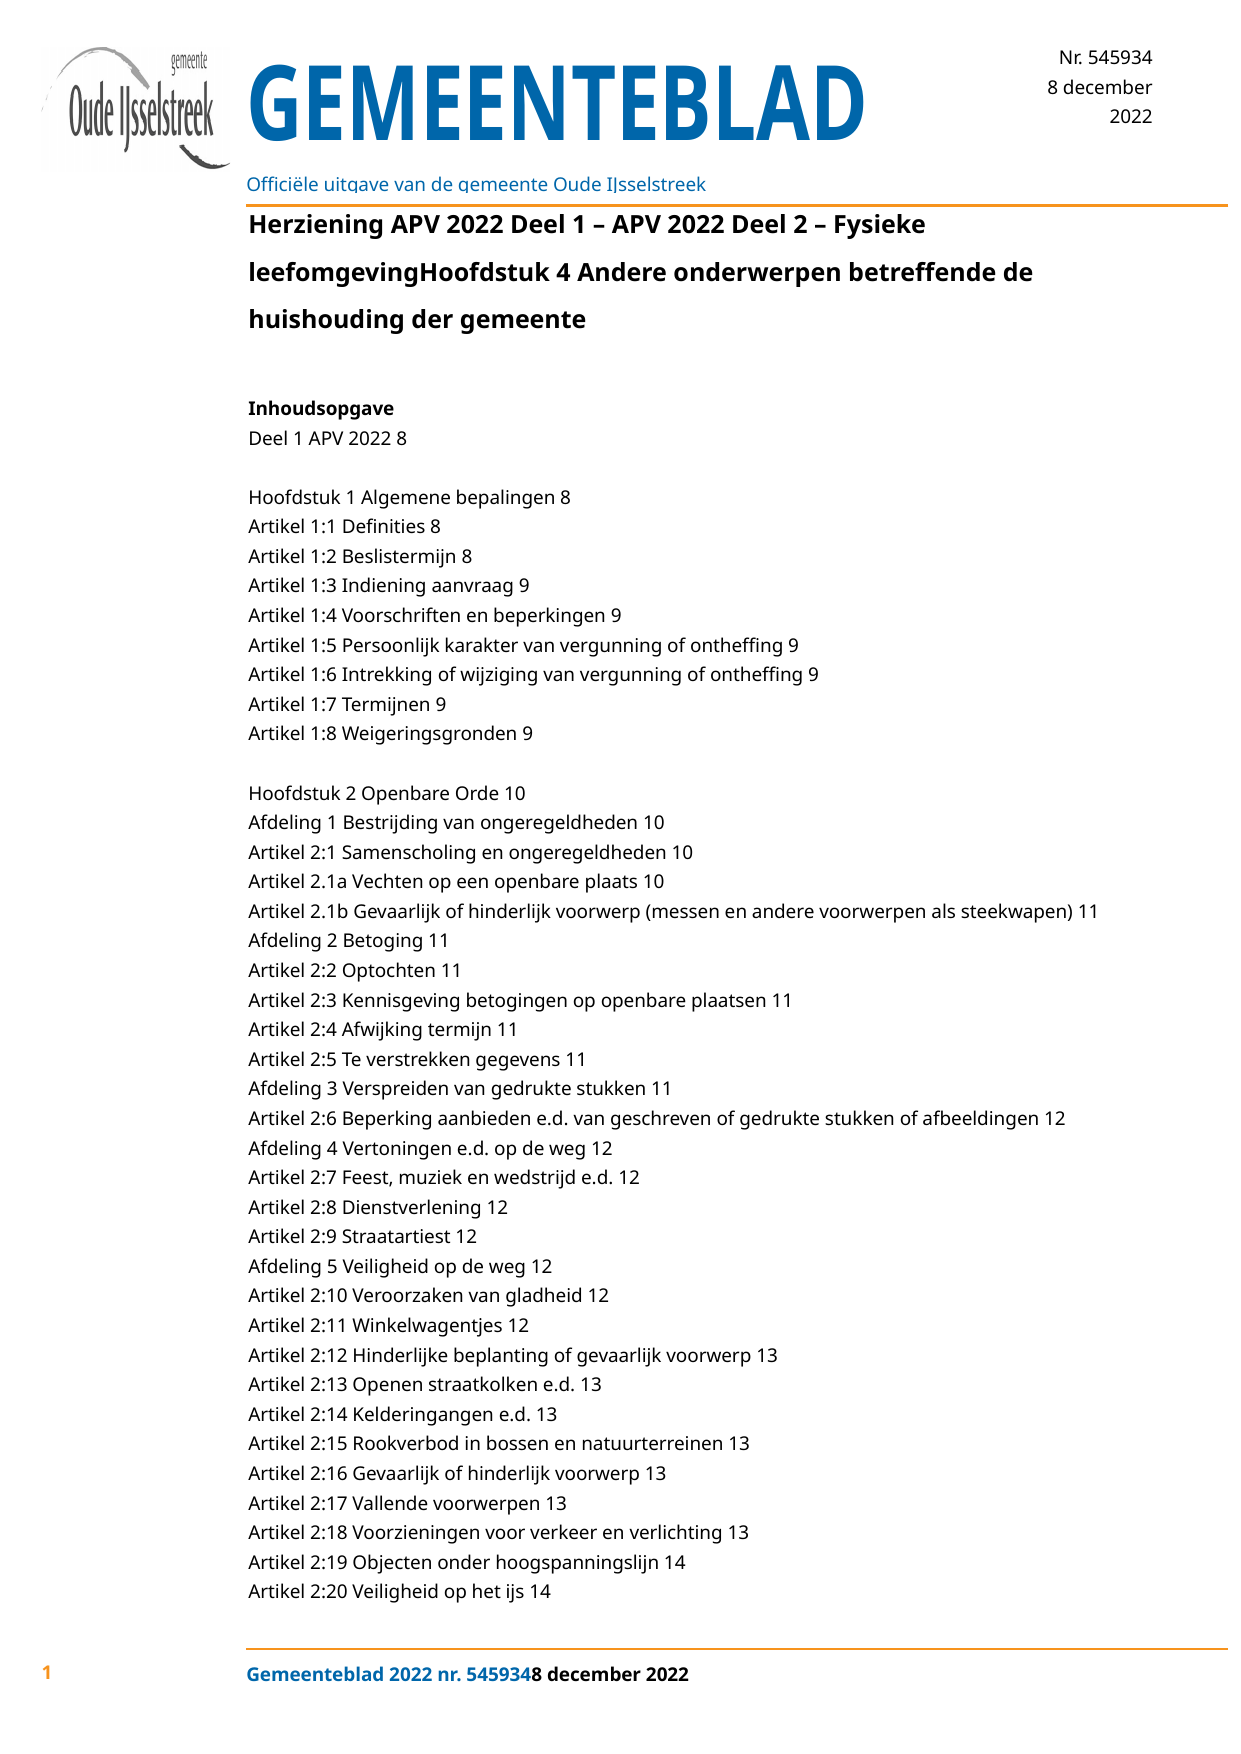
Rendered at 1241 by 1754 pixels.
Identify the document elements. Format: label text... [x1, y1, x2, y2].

text Artikel 1:8 Weigeringsgronden 9 [248, 721, 1152, 746]
text Artikel 1:4 Voorschriften en beperkingen 9 [248, 602, 1152, 628]
text Artikel 2.1b Gevaarlijk of hinderlijk voorwerp (messen en andere voorwerpen als steekwapen) 11 [248, 898, 1152, 924]
text Artikel 2:9 Straatartiest 12 [248, 1223, 1152, 1249]
text Hoofdstuk 1 Algemene bepalingen 8 [248, 484, 1152, 509]
text Artikel 1:7 Termijnen 9 [248, 691, 1152, 717]
text Artikel 2:8 Dienstverlening 12 [248, 1194, 1152, 1219]
text Artikel 2:11 Winkelwagentjes 12 [248, 1312, 1152, 1338]
text Artikel 2:15 Rookverbod in bossen en natuurterreinen 13 [248, 1431, 1152, 1456]
text Deel 1 APV 2022 8 [248, 425, 1152, 450]
text Artikel 2:18 Voorzieningen voor verkeer en verlichting 13 [248, 1519, 1152, 1545]
text Artikel 1:2 Beslistermijn 8 [248, 543, 1152, 569]
text Artikel 2:1 Samenscholing en ongeregeldheden 10 [248, 839, 1152, 864]
text Artikel 1:5 Persoonlijk karakter van vergunning of ontheffing 9 [248, 632, 1152, 657]
text Artikel 2:7 Feest, muziek en wedstrijd e.d. 12 [248, 1164, 1152, 1190]
text Herziening APV 2022 Deel 1 – APV 2022 Deel 2 – Fysieke leefomgevingHoofdstuk 4 Andere onderwerpen betreffende de huishouding der gemeente [248, 207, 1152, 336]
text Artikel 2:4 Afwijking termijn 11 [248, 1016, 1152, 1042]
text Artikel 2:10 Veroorzaken van gladheid 12 [248, 1283, 1152, 1308]
text Afdeling 5 Veiligheid op de weg 12 [248, 1253, 1152, 1279]
text Afdeling 2 Betoging 11 [248, 928, 1152, 953]
text Afdeling 4 Vertoningen e.d. op de weg 12 [248, 1135, 1152, 1160]
text Artikel 2:19 Objecten onder hoogspanningslijn 14 [248, 1549, 1152, 1574]
text Artikel 1:1 Definities 8 [248, 513, 1152, 539]
text Artikel 2:13 Openen straatkolken e.d. 13 [248, 1371, 1152, 1397]
text Artikel 2:12 Hinderlijke beplanting of gevaarlijk voorwerp 13 [248, 1342, 1152, 1367]
text Artikel 2:6 Beperking aanbieden e.d. van geschreven of gedrukte stukken of afbeeldingen 12 [248, 1105, 1152, 1131]
text Artikel 2.1a Vechten op een openbare plaats 10 [248, 868, 1152, 894]
text Artikel 1:6 Intrekking of wijziging van vergunning of ontheffing 9 [248, 661, 1152, 687]
text Afdeling 1 Bestrijding van ongeregeldheden 10 [248, 809, 1152, 835]
text Artikel 2:2 Optochten 11 [248, 957, 1152, 983]
text Artikel 1:3 Indiening aanvraag 9 [248, 573, 1152, 598]
text Artikel 2:16 Gevaarlijk of hinderlijk voorwerp 13 [248, 1460, 1152, 1486]
text Artikel 2:14 Kelderingangen e.d. 13 [248, 1401, 1152, 1427]
text Artikel 2:5 Te verstrekken gegevens 11 [248, 1046, 1152, 1072]
text Artikel 2:17 Vallende voorwerpen 13 [248, 1490, 1152, 1515]
text Artikel 2:20 Veiligheid op het ijs 14 [248, 1578, 1152, 1604]
text Hoofdstuk 2 Openbare Orde 10 [248, 780, 1152, 805]
text Afdeling 3 Verspreiden van gedrukte stukken 11 [248, 1076, 1152, 1101]
text Inhoudsopgave [248, 395, 1152, 421]
text Artikel 2:3 Kennisgeving betogingen op openbare plaatsen 11 [248, 987, 1152, 1012]
picture [41, 47, 231, 172]
